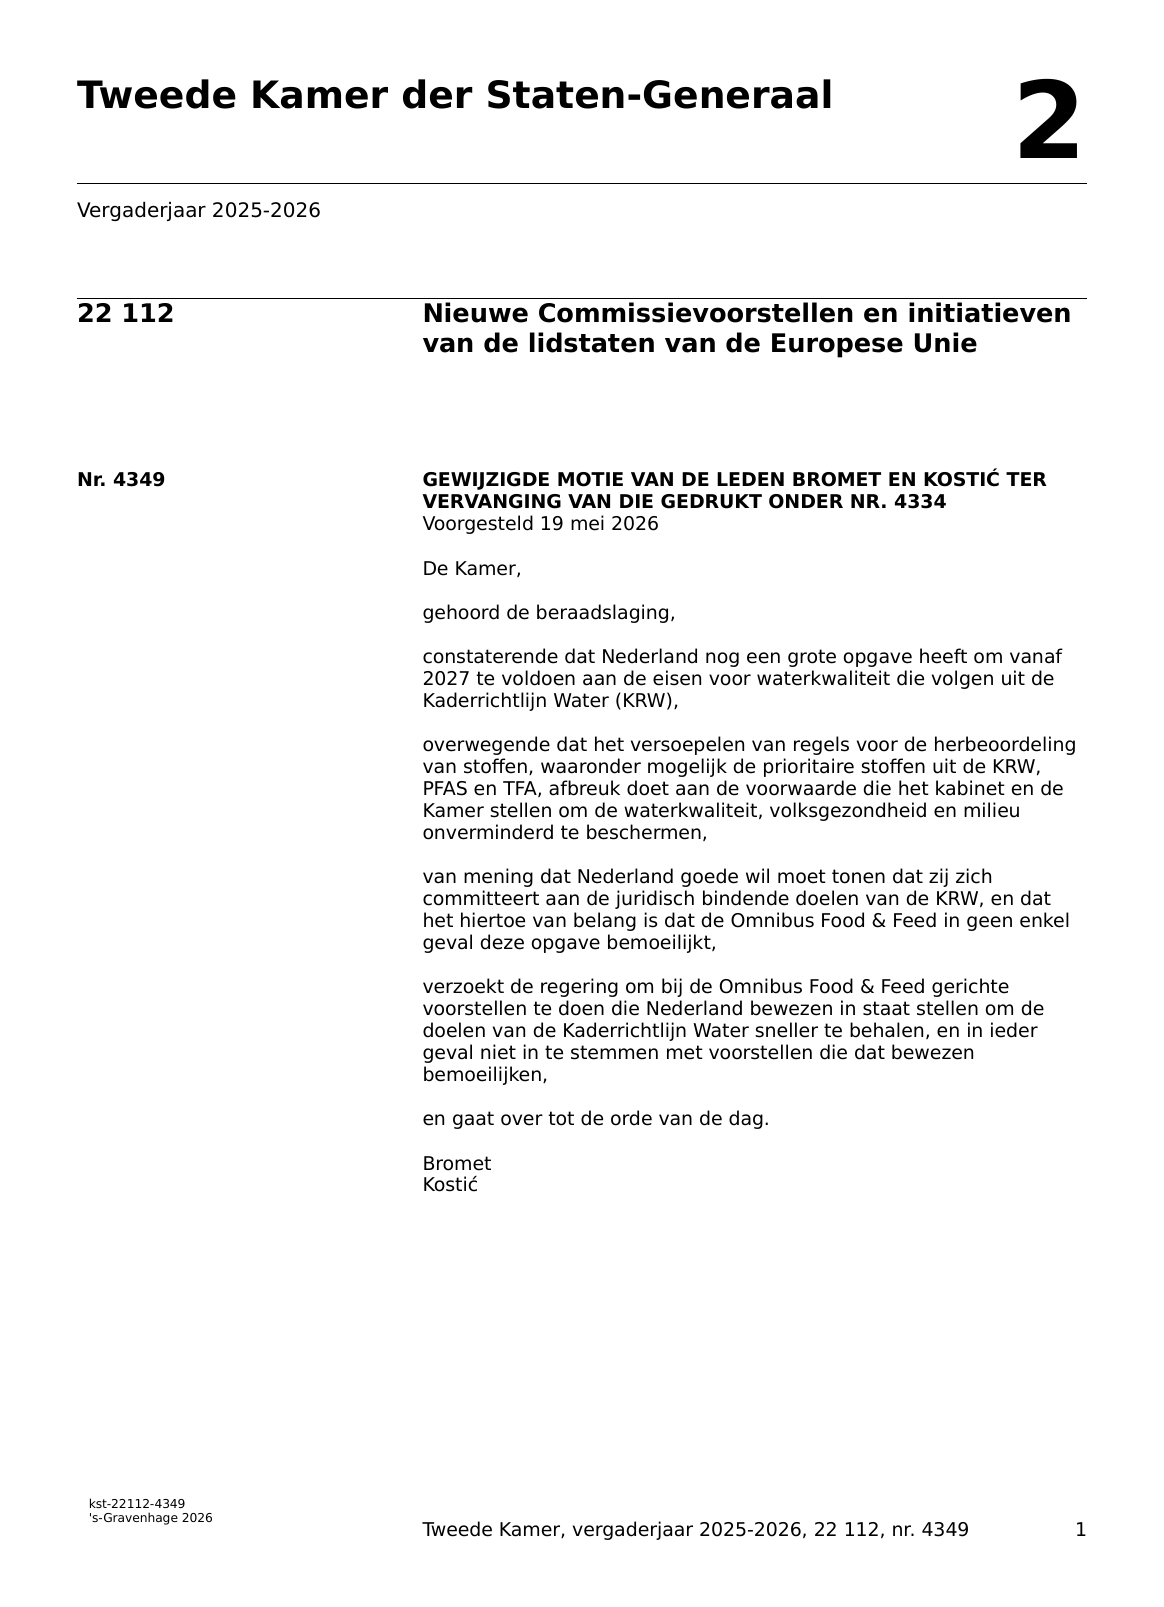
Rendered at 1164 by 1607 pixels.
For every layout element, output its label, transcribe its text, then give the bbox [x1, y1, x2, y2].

subtitle Nr. 4349 GEWIJZIGDE MOTIE VAN DE LEDEN BROMET EN KOSTIĆ TER VERVANGING VAN DIE GEDRUKT ONDER NR. 4334 [77, 469, 1087, 513]
text Bromet [422, 1152, 1087, 1174]
text constaterende dat Nederland nog een grote opgave heeft om vanaf 2027 te voldoen aan de eisen voor waterkwaliteit die volgen uit de Kaderrichtlijn Water (KRW), [422, 646, 1087, 712]
text verzoekt de regering om bij de Omnibus Food & Feed gerichte voorstellen te doen die Nederland bewezen in staat stellen om de doelen van de Kaderrichtlijn Water sneller te behalen, en in ieder geval niet in te stemmen met voorstellen die dat bewezen bemoeilijken, [422, 976, 1087, 1086]
text gehoord de beraadslaging, [422, 602, 1087, 624]
text van mening dat Nederland goede wil moet tonen dat zij zich committeert aan de juridisch bindende doelen van de KRW, en dat het hiertoe van belang is dat de Omnibus Food & Feed in geen enkel geval deze opgave bemoeilijkt, [422, 866, 1087, 954]
table_header Tweede Kamer der Staten-Generaal [77, 59, 886, 183]
text De Kamer, [422, 557, 1087, 579]
text en gaat over tot de orde van de dag. [422, 1108, 1087, 1130]
text Kostić [422, 1174, 1087, 1196]
text 's-Gravenhage 2026 [88, 1511, 323, 1525]
subtitle 22 112 Nieuwe Commissievoorstellen en initiatieven van de lidstaten van de Europese Unie [77, 299, 1087, 358]
table_header 2 [886, 59, 1087, 183]
text overwegende dat het versoepelen van regels voor de herbeoordeling van stoffen, waaronder mogelijk de prioritaire stoffen uit de KRW, PFAS en TFA, afbreuk doet aan de voorwaarde die het kabinet en de Kamer stellen om de waterkwaliteit, volksgezondheid en milieu onverminderd te beschermen, [422, 734, 1087, 844]
table_cell Vergaderjaar 2025-2026 [77, 184, 1087, 298]
text Voorgesteld 19 mei 2026 [422, 513, 1087, 535]
text kst-22112-4349 [88, 1497, 323, 1511]
